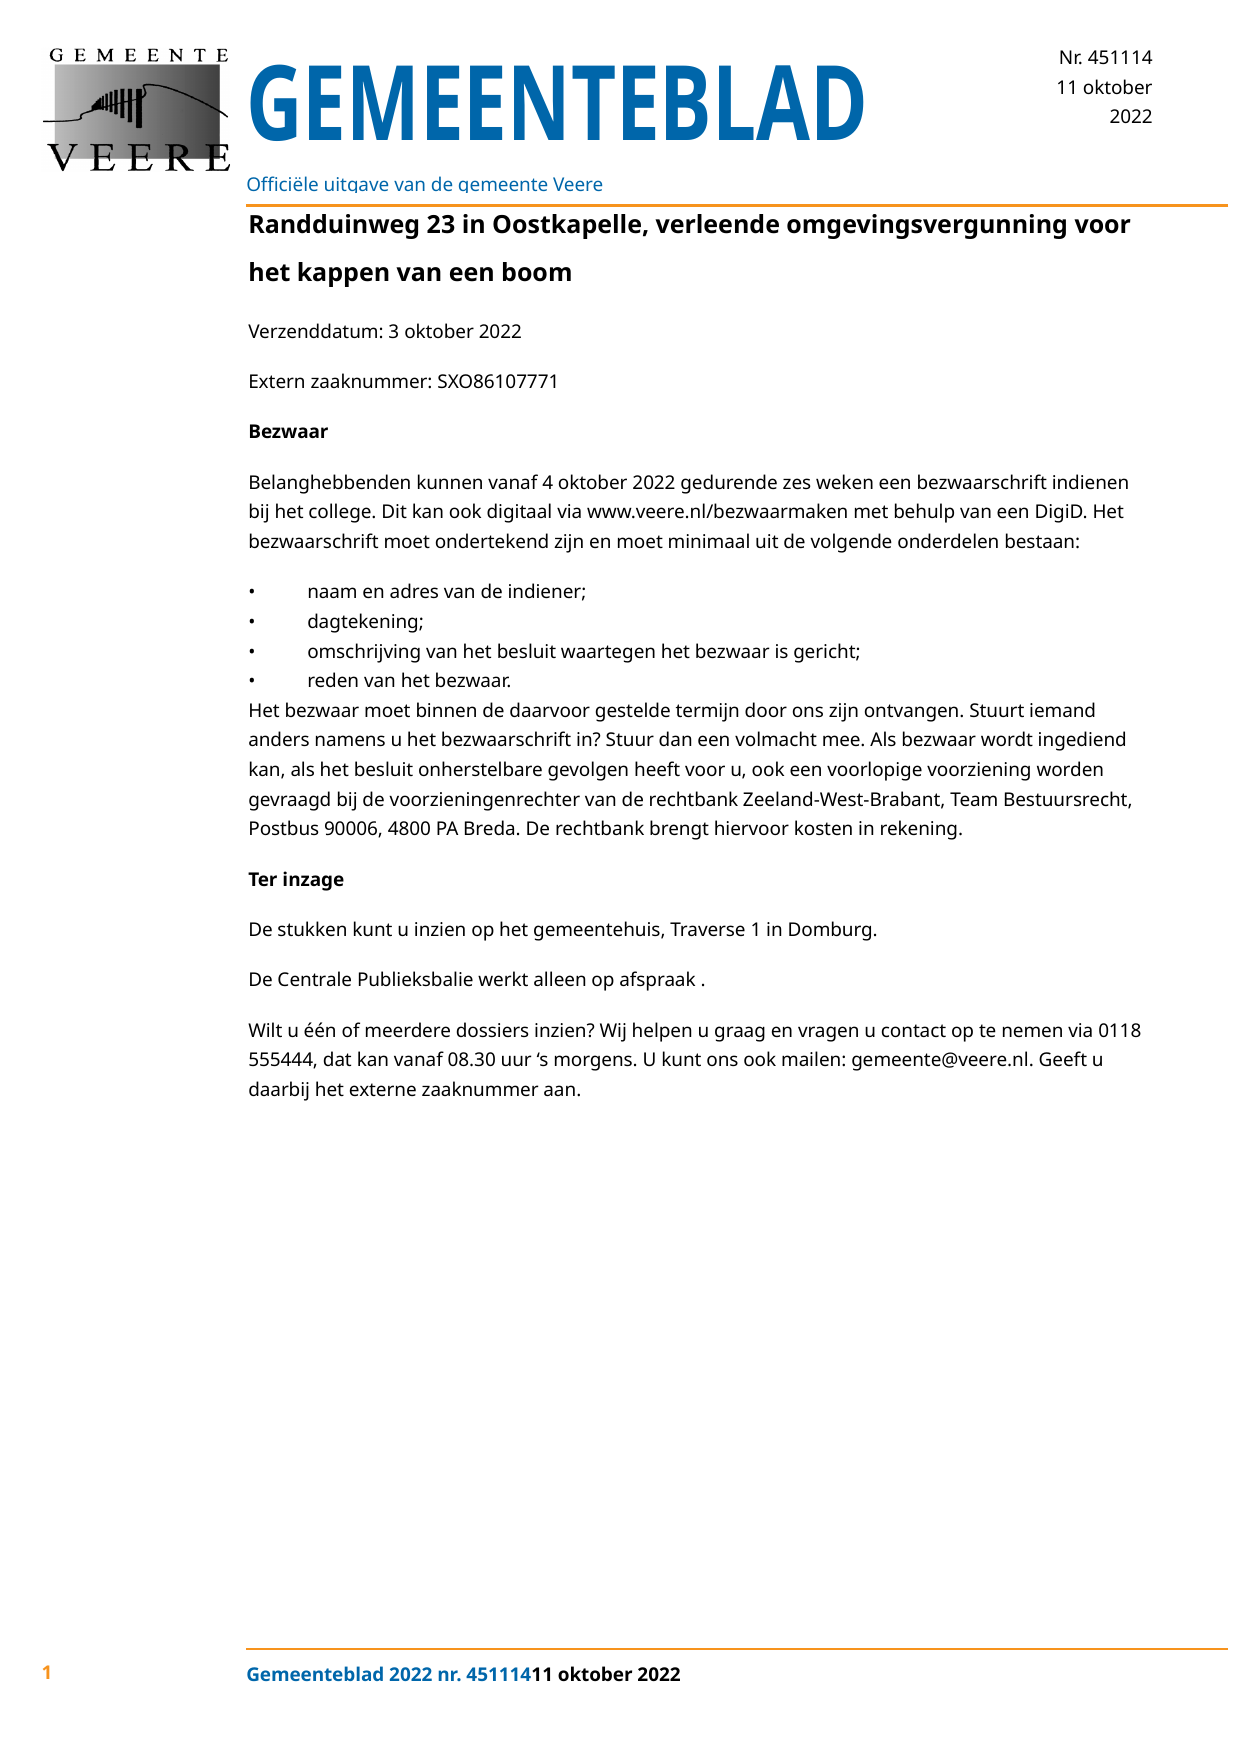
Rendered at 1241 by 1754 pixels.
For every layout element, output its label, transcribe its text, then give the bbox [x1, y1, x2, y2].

text Het bezwaar moet binnen de daarvoor gestelde termijn door ons zijn ontvangen. Stuurt iemand anders namens u het bezwaarschrift in? Stuur dan een volmacht mee. Als bezwaar wordt ingediend kan, als het besluit onherstelbare gevolgen heeft voor u, ook een voorlopige voorziening worden gevraagd bij de voorzieningenrechter van de rechtbank Zeeland-West-Brabant, Team Bestuursrecht, Postbus 90006, 4800 PA Breda. De rechtbank brengt hiervoor kosten in rekening. [248, 697, 1152, 841]
text Verzenddatum: 3 oktober 2022 [248, 318, 1152, 344]
text Belanghebbenden kunnen vanaf 4 oktober 2022 gedurende zes weken een bezwaarschrift indienen bij het college. Dit kan ook digitaal via www.veere.nl/bezwaarmaken met behulp van een DigiD. Het bezwaarschrift moet ondertekend zijn en moet minimaal uit de volgende onderdelen bestaan: [248, 469, 1152, 554]
text Ter inzage [248, 866, 1152, 892]
list omschrijving van het besluit waartegen het bezwaar is gericht; [248, 638, 1152, 664]
list naam en adres van de indiener; [248, 579, 1152, 604]
text De Centrale Publieksbalie werkt alleen op afspraak . [248, 967, 1152, 992]
list dagtekening; [248, 608, 1152, 634]
text Randduinweg 23 in Oostkapelle, verleende omgevingsvergunning voor het kappen van een boom [248, 207, 1152, 288]
picture [41, 47, 231, 172]
text Extern zaaknummer: SXO86107771 [248, 368, 1152, 394]
text De stukken kunt u inzien op het gemeentehuis, Traverse 1 in Domburg. [248, 916, 1152, 942]
list reden van het bezwaar. [248, 667, 1152, 693]
text Bezwaar [248, 419, 1152, 444]
text Wilt u één of meerdere dossiers inzien? Wij helpen u graag en vragen u contact op te nemen via 0118 555444, dat kan vanaf 08.30 uur ‘s morgens. U kunt ons ook mailen: gemeente@veere.nl. Geeft u daarbij het externe zaaknummer aan. [248, 1017, 1152, 1102]
